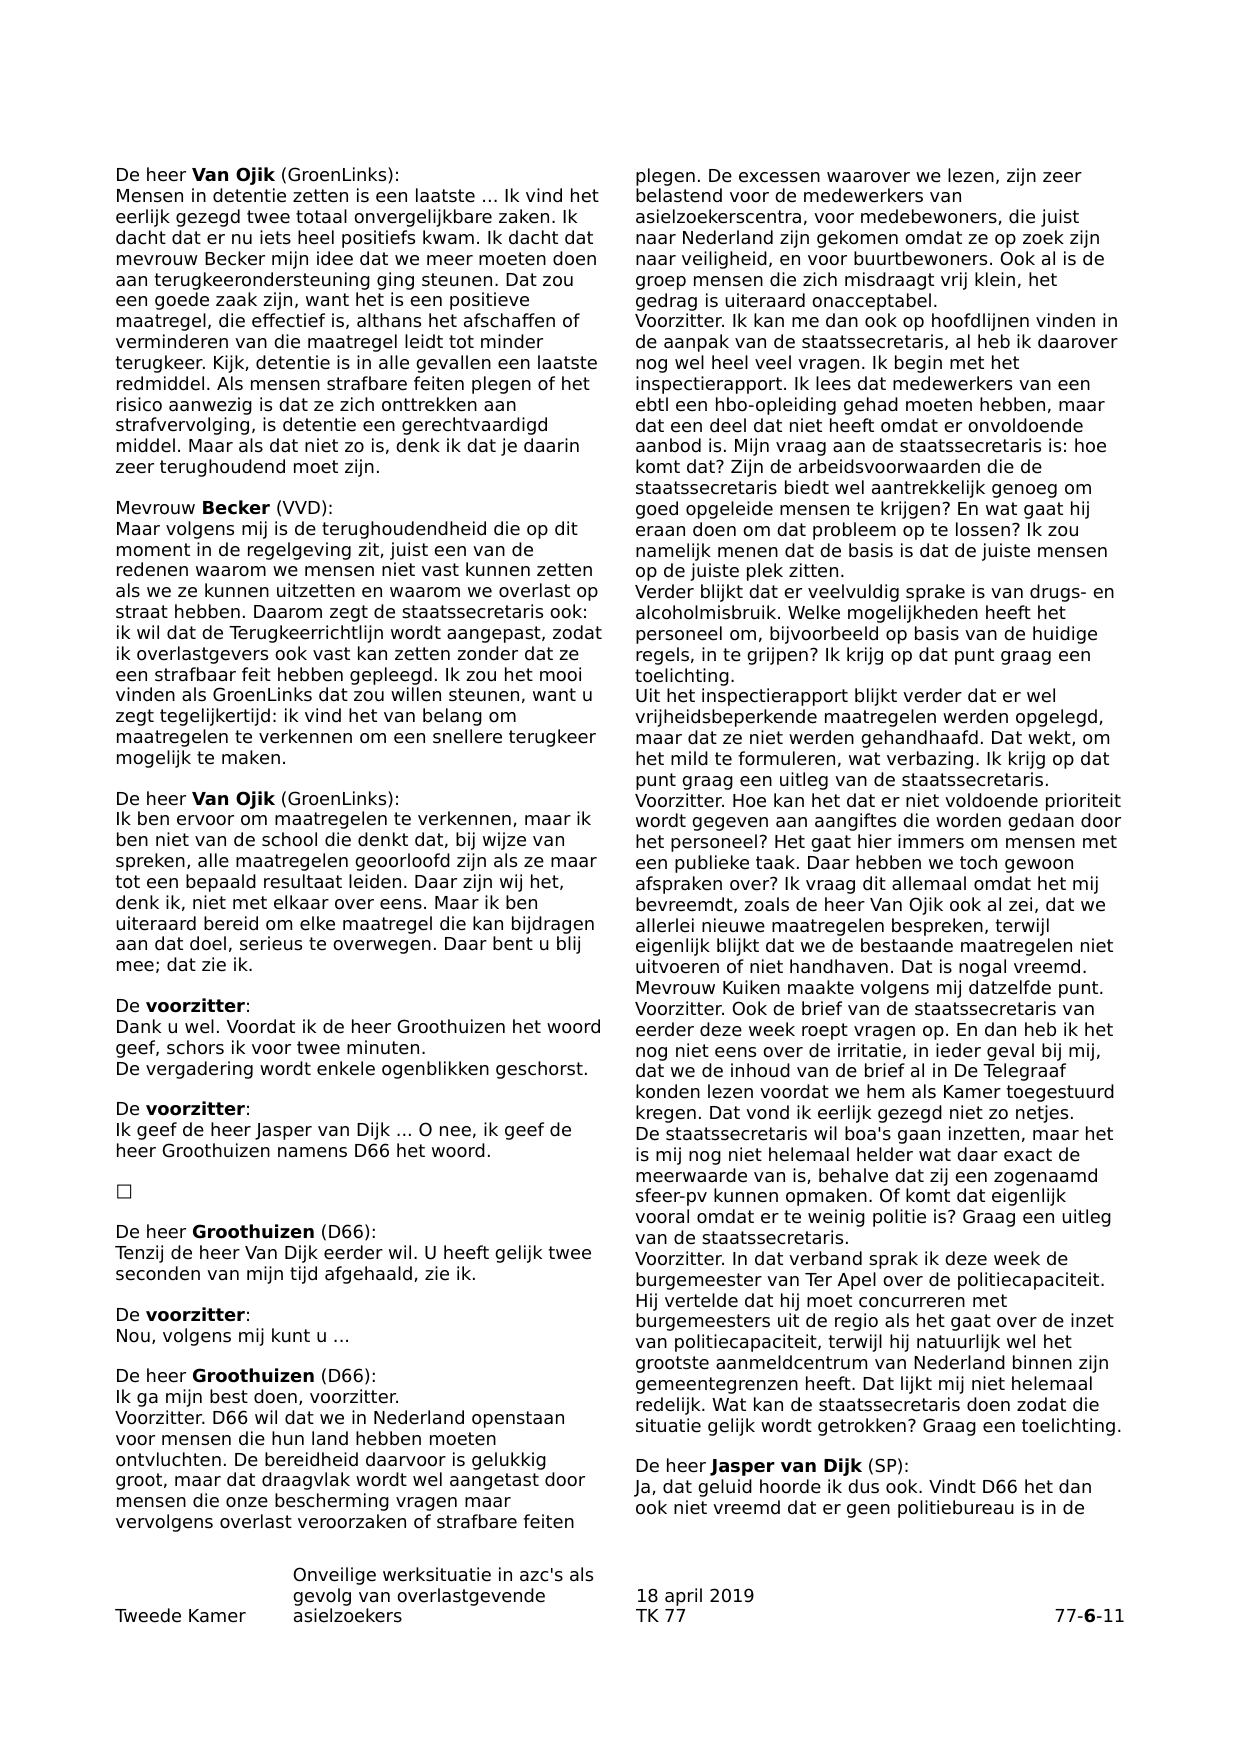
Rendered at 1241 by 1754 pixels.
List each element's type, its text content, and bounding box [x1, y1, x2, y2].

text Tenzij de heer Van Dijk eerder wil. U heeft gelijk twee seconden van mijn tijd afgehaald, zie ik. [115, 1243, 605, 1284]
text plegen. De excessen waarover we lezen, zijn zeer belastend voor de medewerkers van asielzoekerscentra, voor medebewoners, die juist naar Nederland zijn gekomen omdat ze op zoek zijn naar veiligheid, en voor buurtbewoners. Ook al is de groep mensen die zich misdraagt vrij klein, het gedrag is uiteraard onacceptabel. [635, 165, 1125, 311]
text Dank u wel. Voordat ik de heer Groothuizen het woord geef, schors ik voor twee minuten. [115, 1017, 605, 1058]
text De voorzitter: [115, 1304, 605, 1325]
text Verder blijkt dat er veelvuldig sprake is van drugs- en alcoholmisbruik. Welke mogelijkheden heeft het personeel om, bijvoorbeeld op basis van de huidige regels, in te grijpen? Ik krijg op dat punt graag een toelichting. [635, 582, 1125, 686]
text Voorzitter. Hoe kan het dat er niet voldoende prioriteit wordt gegeven aan aangiftes die worden gedaan door het personeel? Het gaat hier immers om mensen met een publieke taak. Daar hebben we toch gewoon afspraken over? Ik vraag dit allemaal omdat het mij bevreemdt, zoals de heer Van Ojik ook al zei, dat we allerlei nieuwe maatregelen bespreken, terwijl eigenlijk blijkt dat we de bestaande maatregelen niet uitvoeren of niet handhaven. Dat is nogal vreemd. Mevrouw Kuiken maakte volgens mij datzelfde punt. [635, 790, 1125, 999]
text Mevrouw Becker (VVD): [115, 498, 605, 518]
text Ik ga mijn best doen, voorzitter. [115, 1387, 605, 1408]
text Ik ben ervoor om maatregelen te verkennen, maar ik ben niet van de school die denkt dat, bij wijze van spreken, alle maatregelen geoorloofd zijn als ze maar tot een bepaald resultaat leiden. Daar zijn wij het, denk ik, niet met elkaar over eens. Maar ik ben uiteraard bereid om elke maatregel die kan bijdragen aan dat doel, serieus te overwegen. Daar bent u blij mee; dat zie ik. [115, 809, 605, 976]
text Maar volgens mij is de terughoudendheid die op dit moment in de regelgeving zit, juist een van de redenen waarom we mensen niet vast kunnen zetten als we ze kunnen uitzetten en waarom we overlast op straat hebben. Daarom zegt de staatssecretaris ook: ik wil dat de Terugkeerrichtlijn wordt aangepast, zodat ik overlastgevers ook vast kan zetten zonder dat ze een strafbaar feit hebben gepleegd. Ik zou het mooi vinden als GroenLinks dat zou willen steunen, want u zegt tegelijkertijd: ik vind het van belang om maatregelen te verkennen om een snellere terugkeer mogelijk te maken. [115, 518, 605, 768]
text De voorzitter: [115, 996, 605, 1017]
text Voorzitter. Ook de brief van de staatssecretaris van eerder deze week roept vragen op. En dan heb ik het nog niet eens over de irritatie, in ieder geval bij mij, dat we de inhoud van de brief al in De Telegraaf konden lezen voordat we hem als Kamer toegestuurd kregen. Dat vond ik eerlijk gezegd niet zo netjes. [635, 999, 1125, 1124]
text Ja, dat geluid hoorde ik dus ook. Vindt D66 het dan ook niet vreemd dat er geen politiebureau is in de [635, 1477, 1125, 1518]
text De staatssecretaris wil boa's gaan inzetten, maar het is mij nog niet helemaal helder wat daar exact de meerwaarde van is, behalve dat zij een zogenaamd sfeer-pv kunnen opmaken. Of komt dat eigenlijk vooral omdat er te weinig politie is? Graag een uitleg van de staatssecretaris. [635, 1124, 1125, 1249]
text Mensen in detentie zetten is een laatste ... Ik vind het eerlijk gezegd twee totaal onvergelijkbare zaken. Ik dacht dat er nu iets heel positiefs kwam. Ik dacht dat mevrouw Becker mijn idee dat we meer moeten doen aan terugkeerondersteuning ging steunen. Dat zou een goede zaak zijn, want het is een positieve maatregel, die effectief is, althans het afschaffen of verminderen van die maatregel leidt tot minder terugkeer. Kijk, detentie is in alle gevallen een laatste redmiddel. Als mensen strafbare feiten plegen of het risico aanwezig is dat ze zich onttrekken aan strafvervolging, is detentie een gerechtvaardigd middel. Maar als dat niet zo is, denk ik dat je daarin zeer terughoudend moet zijn. [115, 186, 605, 478]
text Voorzitter. D66 wil dat we in Nederland openstaan voor mensen die hun land hebben moeten ontvluchten. De bereidheid daarvoor is gelukkig groot, maar dat draagvlak wordt wel aangetast door mensen die onze bescherming vragen maar vervolgens overlast veroorzaken of strafbare feiten [115, 1408, 605, 1533]
text Uit het inspectierapport blijkt verder dat er wel vrijheidsbeperkende maatregelen werden opgelegd, maar dat ze niet werden gehandhaafd. Dat wekt, om het mild te formuleren, wat verbazing. Ik krijg op dat punt graag een uitleg van de staatssecretaris. [635, 686, 1125, 790]
text De heer Groothuizen (D66): [115, 1222, 605, 1243]
text De heer Jasper van Dijk (SP): [635, 1456, 1125, 1477]
text Nou, volgens mij kunt u ... [115, 1325, 605, 1346]
text De vergadering wordt enkele ogenblikken geschorst. [115, 1058, 605, 1079]
text Ik geef de heer Jasper van Dijk ... O nee, ik geef de heer Groothuizen namens D66 het woord. [115, 1120, 605, 1161]
text De voorzitter: [115, 1099, 605, 1120]
text Voorzitter. Ik kan me dan ook op hoofdlijnen vinden in de aanpak van de staatssecretaris, al heb ik daarover nog wel heel veel vragen. Ik begin met het inspectierapport. Ik lees dat medewerkers van een ebtl een hbo-opleiding gehad moeten hebben, maar dat een deel dat niet heeft omdat er onvoldoende aanbod is. Mijn vraag aan de staatssecretaris is: hoe komt dat? Zijn de arbeidsvoorwaarden die de staatssecretaris biedt wel aantrekkelijk genoeg om goed opgeleide mensen te krijgen? En wat gaat hij eraan doen om dat probleem op te lossen? Ik zou namelijk menen dat de basis is dat de juiste mensen op de juiste plek zitten. [635, 311, 1125, 582]
text Voorzitter. In dat verband sprak ik deze week de burgemeester van Ter Apel over de politiecapaciteit. Hij vertelde dat hij moet concurreren met burgemeesters uit de regio als het gaat over de inzet van politiecapaciteit, terwijl hij natuurlijk wel het grootste aanmeldcentrum van Nederland binnen zijn gemeentegrenzen heeft. Dat lijkt mij niet helemaal redelijk. Wat kan de staatssecretaris doen zodat die situatie gelijk wordt getrokken? Graag een toelichting. [635, 1249, 1125, 1436]
text De heer Groothuizen (D66): [115, 1366, 605, 1387]
text ⬜ [115, 1181, 605, 1202]
text De heer Van Ojik (GroenLinks): [115, 788, 605, 809]
text De heer Van Ojik (GroenLinks): [115, 165, 605, 186]
